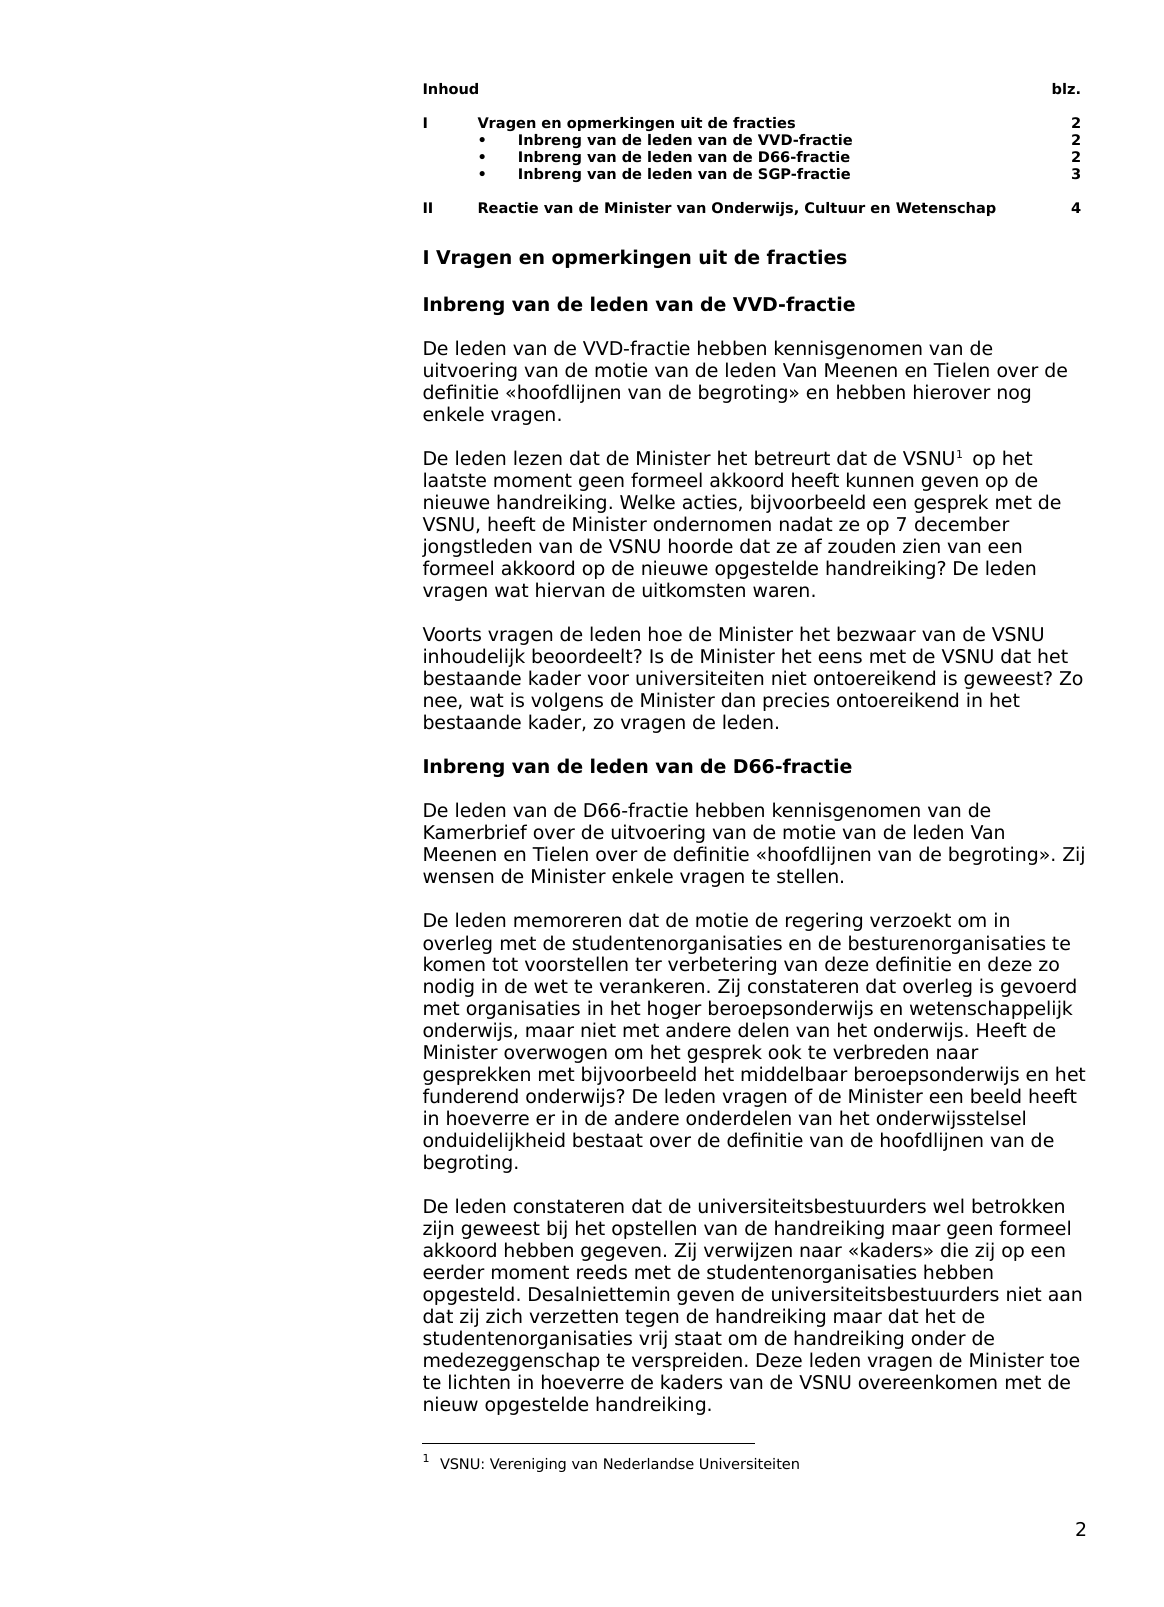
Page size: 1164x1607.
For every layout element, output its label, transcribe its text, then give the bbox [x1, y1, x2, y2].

table_cell [422, 98, 471, 115]
table_cell [512, 98, 1003, 115]
table_header Inhoud [422, 81, 1003, 98]
table_cell [422, 166, 471, 183]
table_cell • [471, 132, 512, 149]
table_cell [1003, 183, 1087, 200]
table_cell [1003, 98, 1087, 115]
table_cell [512, 183, 1003, 200]
table_cell [471, 183, 512, 200]
text De leden constateren dat de universiteitsbestuurders wel betrokken zijn geweest bij het opstellen van de handreiking maar geen formeel akkoord hebben gegeven. Zij verwijzen naar «kaders» die zij op een eerder moment reeds met de studentenorganisaties hebben opgesteld. Desalniettemin geven de universiteitsbestuurders niet aan dat zij zich verzetten tegen de handreiking maar dat het de studentenorganisaties vrij staat om de handreiking onder de medezeggenschap te verspreiden. Deze leden vragen de Minister toe te lichten in hoeverre de kaders van de VSNU overeenkomen met de nieuw opgestelde handreiking. [422, 1196, 1087, 1416]
table_cell II [422, 200, 471, 217]
table_cell Inbreng van de leden van de D66-fractie [512, 149, 1003, 166]
table_cell • [471, 166, 512, 183]
text De leden van de VVD-fractie hebben kennisgenomen van de uitvoering van de motie van de leden Van Meenen en Tielen over de definitie «hoofdlijnen van de begroting» en hebben hierover nog enkele vragen. [422, 338, 1087, 426]
table_cell Reactie van de Minister van Onderwijs, Cultuur en Wetenschap [471, 200, 1003, 217]
table_cell 4 [1003, 200, 1087, 217]
table_cell 2 [1003, 149, 1087, 166]
table_cell • [471, 149, 512, 166]
text De leden lezen dat de Minister het betreurt dat de VSNU op het laatste moment geen formeel akkoord heeft kunnen geven op de nieuwe handreiking. Welke acties, bijvoorbeeld een gesprek met de VSNU, heeft de Minister ondernomen nadat ze op 7 december jongstleden van de VSNU hoorde dat ze af zouden zien van een formeel akkoord op de nieuwe opgestelde handreiking? De leden vragen wat hiervan de uitkomsten waren. [422, 448, 1087, 602]
table_cell [471, 98, 512, 115]
table_header blz. [1003, 81, 1087, 98]
table_cell Inbreng van de leden van de VVD-fractie [512, 132, 1003, 149]
table_cell [422, 183, 471, 200]
table_cell 2 [1003, 132, 1087, 149]
table_cell I [422, 115, 471, 132]
subtitle I Vragen en opmerkingen uit de fracties [422, 247, 1087, 269]
text Voorts vragen de leden hoe de Minister het bezwaar van de VSNU inhoudelijk beoordeelt? Is de Minister het eens met de VSNU dat het bestaande kader voor universiteiten niet ontoereikend is geweest? Zo nee, wat is volgens de Minister dan precies ontoereikend in het bestaande kader, zo vragen de leden. [422, 624, 1087, 734]
text De leden van de D66-fractie hebben kennisgenomen van de Kamerbrief over de uitvoering van de motie van de leden Van Meenen en Tielen over de definitie «hoofdlijnen van de begroting». Zij wensen de Minister enkele vragen te stellen. [422, 800, 1087, 888]
table_cell 3 [1003, 166, 1087, 183]
table_cell 2 [1003, 115, 1087, 132]
table_cell [422, 149, 471, 166]
subtitle Inbreng van de leden van de VVD-fractie [422, 294, 1087, 316]
table_cell Vragen en opmerkingen uit de fracties [471, 115, 1003, 132]
subtitle Inbreng van de leden van de D66-fractie [422, 756, 1087, 778]
table_cell [422, 132, 471, 149]
text De leden memoreren dat de motie de regering verzoekt om in overleg met de studentenorganisaties en de besturenorganisaties te komen tot voorstellen ter verbetering van deze definitie en deze zo nodig in de wet te verankeren. Zij constateren dat overleg is gevoerd met organisaties in het hoger beroepsonderwijs en wetenschappelijk onderwijs, maar niet met andere delen van het onderwijs. Heeft de Minister overwogen om het gesprek ook te verbreden naar gesprekken met bijvoorbeeld het middelbaar beroepsonderwijs en het funderend onderwijs? De leden vragen of de Minister een beeld heeft in hoeverre er in de andere onderdelen van het onderwijsstelsel onduidelijkheid bestaat over de definitie van de hoofdlijnen van de begroting. [422, 910, 1087, 1174]
table_cell Inbreng van de leden van de SGP-fractie [512, 166, 1003, 183]
text VSNU: Vereniging van Nederlandse Universiteiten [422, 1452, 1087, 1474]
